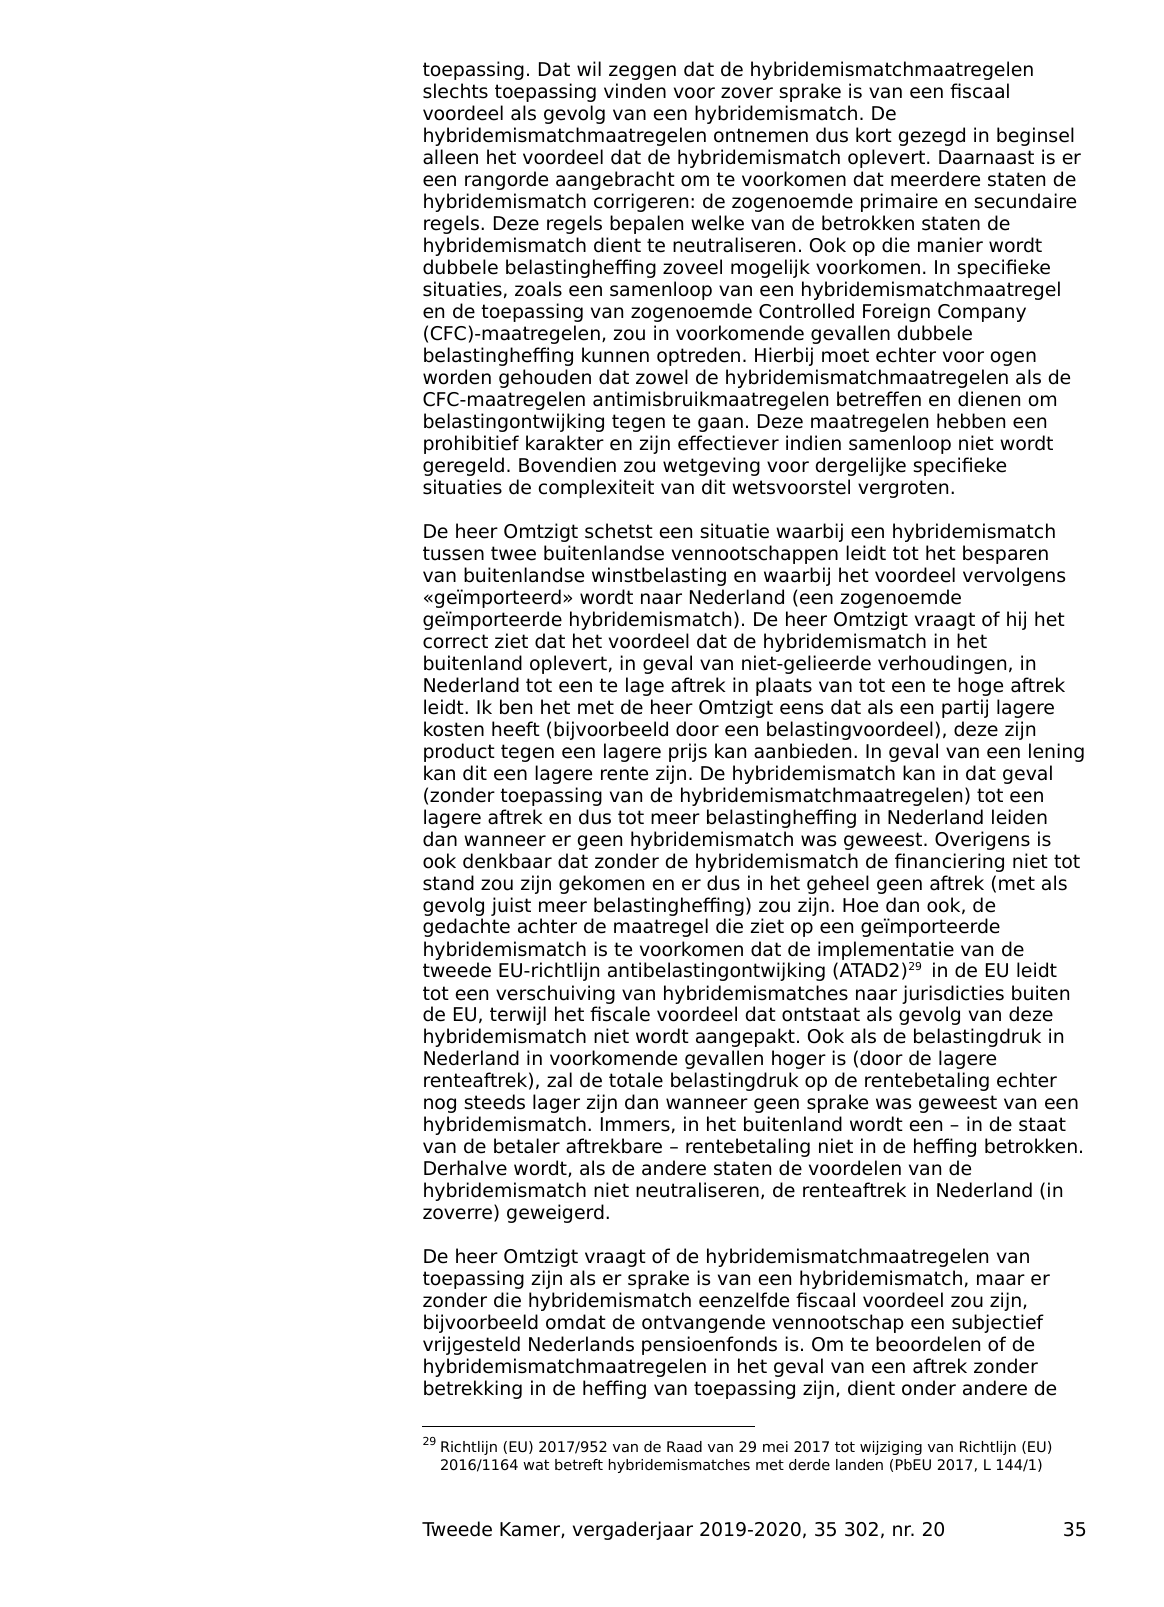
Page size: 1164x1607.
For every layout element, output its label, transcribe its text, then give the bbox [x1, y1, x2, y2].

text De heer Omtzigt schetst een situatie waarbij een hybridemismatch tussen twee buitenlandse vennootschappen leidt tot het besparen van buitenlandse winstbelasting en waarbij het voordeel vervolgens «geïmporteerd» wordt naar Nederland (een zogenoemde geïmporteerde hybridemismatch). De heer Omtzigt vraagt of hij het correct ziet dat het voordeel dat de hybridemismatch in het buitenland oplevert, in geval van niet-gelieerde verhoudingen, in Nederland tot een te lage aftrek in plaats van tot een te hoge aftrek leidt. Ik ben het met de heer Omtzigt eens dat als een partij lagere kosten heeft (bijvoorbeeld door een belastingvoordeel), deze zijn product tegen een lagere prijs kan aanbieden. In geval van een lening kan dit een lagere rente zijn. De hybridemismatch kan in dat geval (zonder toepassing van de hybridemismatchmaatregelen) tot een lagere aftrek en dus tot meer belastingheffing in Nederland leiden dan wanneer er geen hybridemismatch was geweest. Overigens is ook denkbaar dat zonder de hybridemismatch de financiering niet tot stand zou zijn gekomen en er dus in het geheel geen aftrek (met als gevolg juist meer belastingheffing) zou zijn. Hoe dan ook, de gedachte achter de maatregel die ziet op een geïmporteerde hybridemismatch is te voorkomen dat de implementatie van de tweede EU-richtlijn antibelastingontwijking (ATAD2) in de EU leidt tot een verschuiving van hybridemismatches naar jurisdicties buiten de EU, terwijl het fiscale voordeel dat ontstaat als gevolg van deze hybridemismatch niet wordt aangepakt. Ook als de belastingdruk in Nederland in voorkomende gevallen hoger is (door de lagere renteaftrek), zal de totale belastingdruk op de rentebetaling echter nog steeds lager zijn dan wanneer geen sprake was geweest van een hybridemismatch. Immers, in het buitenland wordt een – in de staat van de betaler aftrekbare – rentebetaling niet in de heffing betrokken. Derhalve wordt, als de andere staten de voordelen van de hybridemismatch niet neutraliseren, de renteaftrek in Nederland (in zoverre) geweigerd. [422, 521, 1087, 1224]
text toepassing. Dat wil zeggen dat de hybridemismatchmaatregelen slechts toepassing vinden voor zover sprake is van een fiscaal voordeel als gevolg van een hybridemismatch. De hybridemismatchmaatregelen ontnemen dus kort gezegd in beginsel alleen het voordeel dat de hybridemismatch oplevert. Daarnaast is er een rangorde aangebracht om te voorkomen dat meerdere staten de hybridemismatch corrigeren: de zogenoemde primaire en secundaire regels. Deze regels bepalen welke van de betrokken staten de hybridemismatch dient te neutraliseren. Ook op die manier wordt dubbele belastingheffing zoveel mogelijk voorkomen. In specifieke situaties, zoals een samenloop van een hybridemismatchmaatregel en de toepassing van zogenoemde Controlled Foreign Company (CFC)-maatregelen, zou in voorkomende gevallen dubbele belastingheffing kunnen optreden. Hierbij moet echter voor ogen worden gehouden dat zowel de hybridemismatchmaatregelen als de CFC-maatregelen antimisbruikmaatregelen betreffen en dienen om belastingontwijking tegen te gaan. Deze maatregelen hebben een prohibitief karakter en zijn effectiever indien samenloop niet wordt geregeld. Bovendien zou wetgeving voor dergelijke specifieke situaties de complexiteit van dit wetsvoorstel vergroten. [422, 59, 1087, 499]
text Richtlijn (EU) 2017/952 van de Raad van 29 mei 2017 tot wijziging van Richtlijn (EU) 2016/1164 wat betreft hybridemismatches met derde landen (PbEU 2017, L 144/1) [422, 1435, 1087, 1474]
text De heer Omtzigt vraagt of de hybridemismatchmaatregelen van toepassing zijn als er sprake is van een hybridemismatch, maar er zonder die hybridemismatch eenzelfde fiscaal voordeel zou zijn, bijvoorbeeld omdat de ontvangende vennootschap een subjectief vrijgesteld Nederlands pensioenfonds is. Om te beoordelen of de hybridemismatchmaatregelen in het geval van een aftrek zonder betrekking in de heffing van toepassing zijn, dient onder andere de [422, 1246, 1087, 1400]
